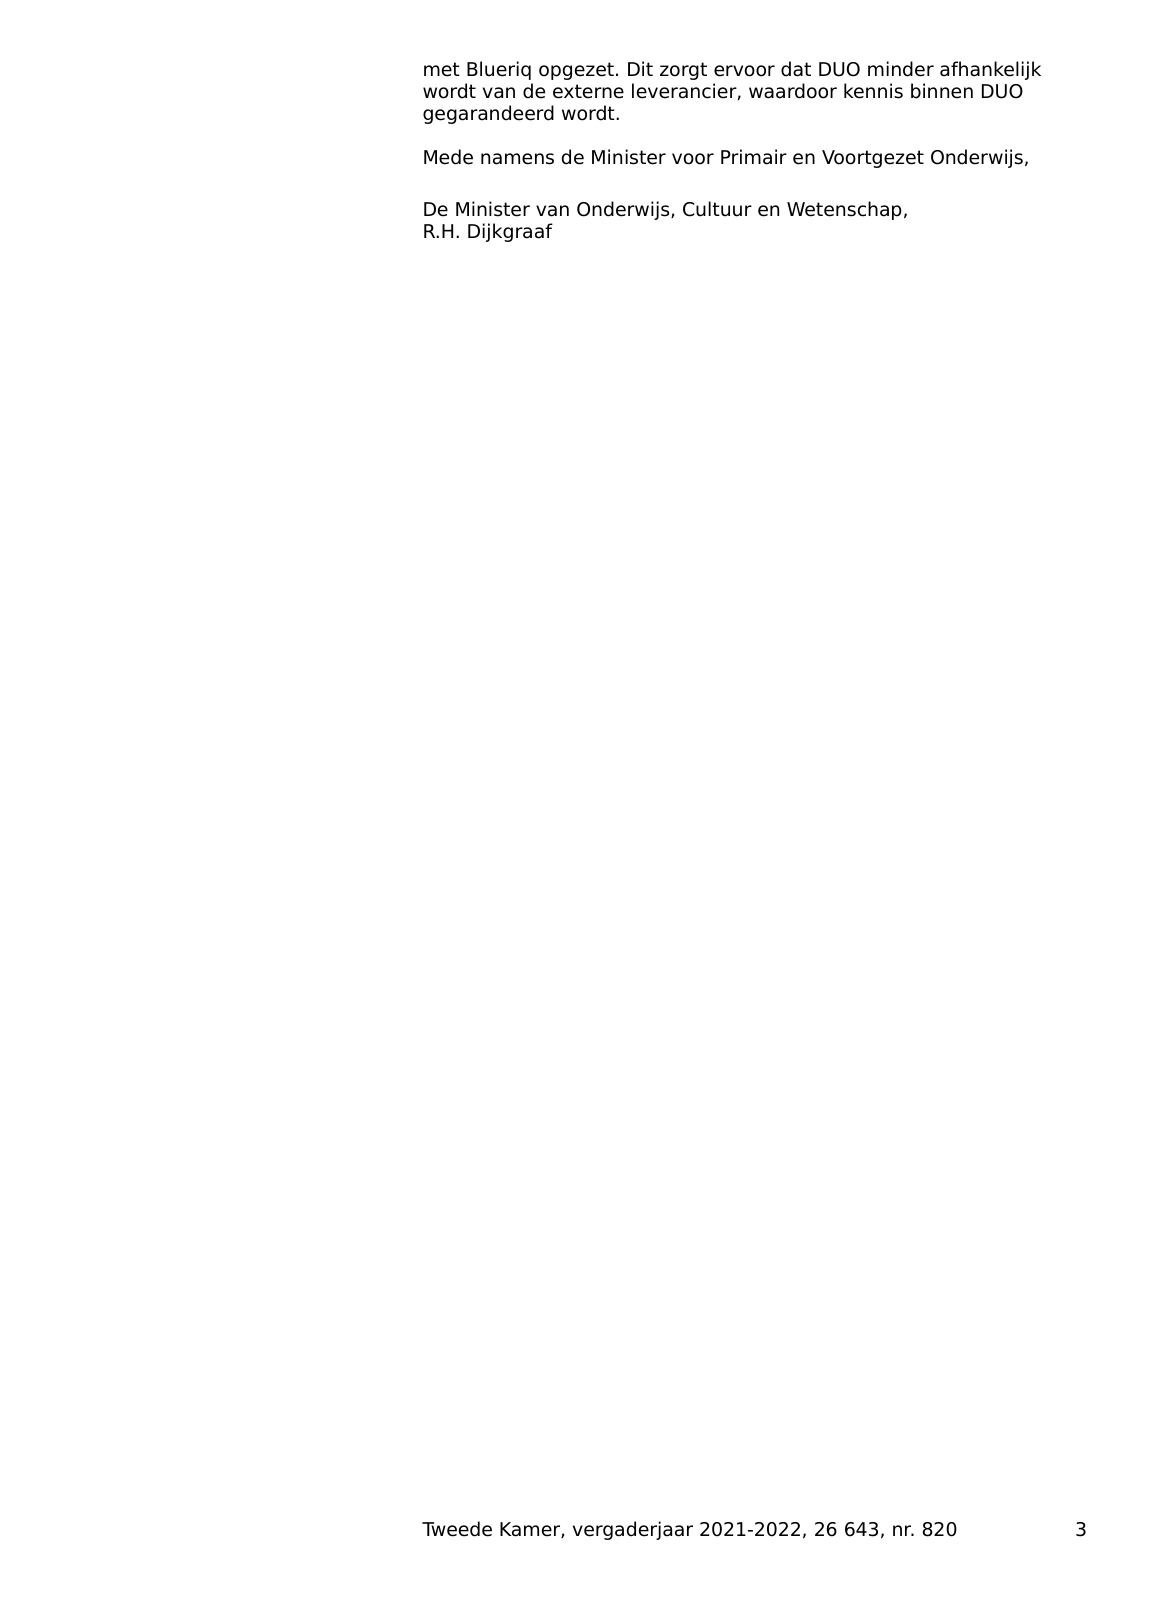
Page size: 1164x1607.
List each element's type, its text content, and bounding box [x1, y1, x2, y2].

text met Blueriq opgezet. Dit zorgt ervoor dat DUO minder afhankelijk wordt van de externe leverancier, waardoor kennis binnen DUO gegarandeerd wordt. [422, 59, 1087, 125]
text Mede namens de Minister voor Primair en Voortgezet Onderwijs, [422, 147, 1087, 169]
text De Minister van Onderwijs, Cultuur en Wetenschap, R.H. Dijkgraaf [422, 199, 1087, 243]
